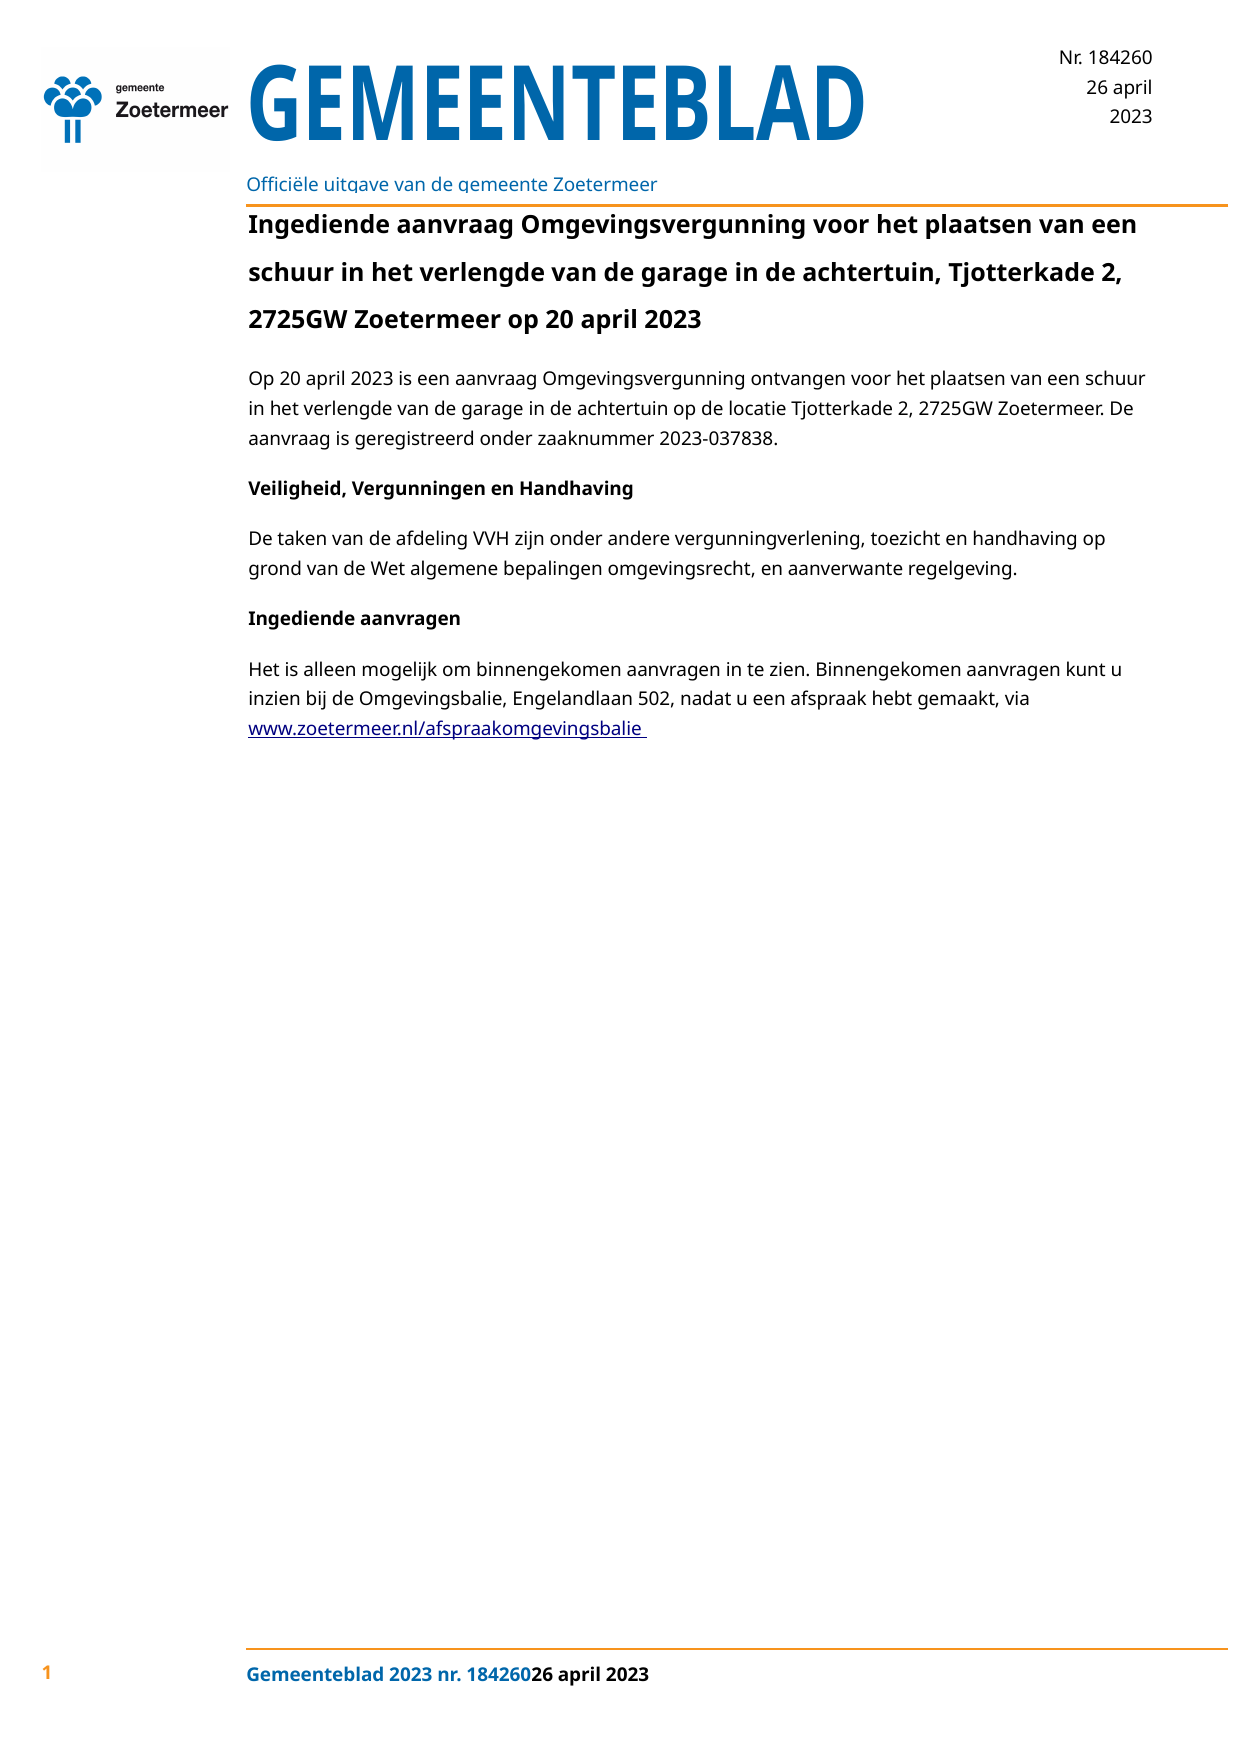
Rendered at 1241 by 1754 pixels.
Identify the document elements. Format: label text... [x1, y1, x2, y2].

text Het is alleen mogelijk om binnengekomen aanvragen in te zien. Binnengekomen aanvragen kunt u inzien bij de Omgevingsbalie, Engelandlaan 502, nadat u een afspraak hebt gemaakt, via www.zoetermeer.nl/afspraakomgevingsbalie [248, 656, 1152, 741]
picture [41, 47, 231, 172]
text Ingediende aanvraag Omgevingsvergunning voor het plaatsen van een schuur in het verlengde van de garage in de achtertuin, Tjotterkade 2, 2725GW Zoetermeer op 20 april 2023 [248, 207, 1152, 336]
text Veiligheid, Vergunningen en Handhaving [248, 475, 1152, 501]
text Ingediende aanvragen [248, 606, 1152, 631]
text De taken van de afdeling VVH zijn onder andere vergunningverlening, toezicht en handhaving op grond van de Wet algemene bepalingen omgevingsrecht, en aanverwante regelgeving. [248, 526, 1152, 581]
text Op 20 april 2023 is een aanvraag Omgevingsvergunning ontvangen voor het plaatsen van een schuur in het verlengde van de garage in de achtertuin op de locatie Tjotterkade 2, 2725GW Zoetermeer. De aanvraag is geregistreerd onder zaaknummer 2023-037838. [248, 366, 1152, 450]
